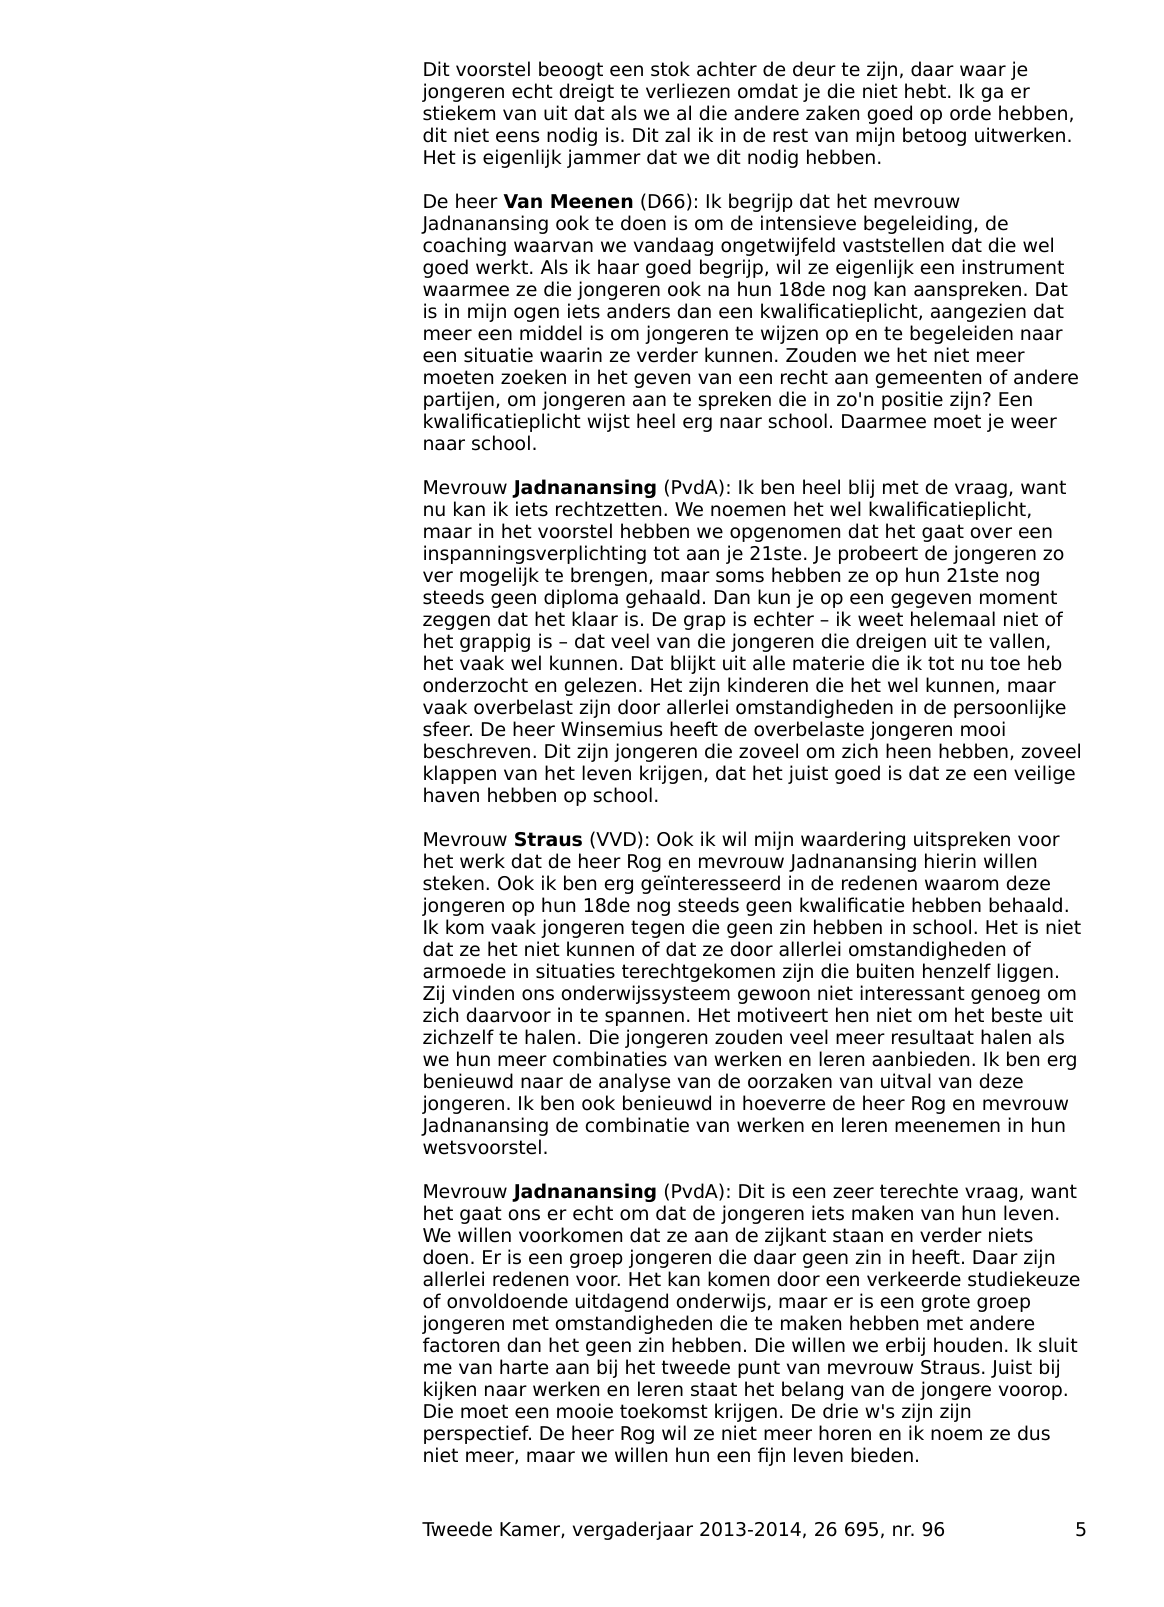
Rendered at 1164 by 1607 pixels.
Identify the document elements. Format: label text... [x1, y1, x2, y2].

text De heer Van Meenen (D66): Ik begrijp dat het mevrouw Jadnanansing ook te doen is om de intensieve begeleiding, de coaching waarvan we vandaag ongetwijfeld vaststellen dat die wel goed werkt. Als ik haar goed begrijp, wil ze eigenlijk een instrument waarmee ze die jongeren ook na hun 18de nog kan aanspreken. Dat is in mijn ogen iets anders dan een kwalificatieplicht, aangezien dat meer een middel is om jongeren te wijzen op en te begeleiden naar een situatie waarin ze verder kunnen. Zouden we het niet meer moeten zoeken in het geven van een recht aan gemeenten of andere partijen, om jongeren aan te spreken die in zo'n positie zijn? Een kwalificatieplicht wijst heel erg naar school. Daarmee moet je weer naar school. [422, 191, 1087, 455]
text Mevrouw Jadnanansing (PvdA): Ik ben heel blij met de vraag, want nu kan ik iets rechtzetten. We noemen het wel kwalificatieplicht, maar in het voorstel hebben we opgenomen dat het gaat over een inspanningsverplichting tot aan je 21ste. Je probeert de jongeren zo ver mogelijk te brengen, maar soms hebben ze op hun 21ste nog steeds geen diploma gehaald. Dan kun je op een gegeven moment zeggen dat het klaar is. De grap is echter – ik weet helemaal niet of het grappig is – dat veel van die jongeren die dreigen uit te vallen, het vaak wel kunnen. Dat blijkt uit alle materie die ik tot nu toe heb onderzocht en gelezen. Het zijn kinderen die het wel kunnen, maar vaak overbelast zijn door allerlei omstandigheden in de persoonlijke sfeer. De heer Winsemius heeft de overbelaste jongeren mooi beschreven. Dit zijn jongeren die zoveel om zich heen hebben, zoveel klappen van het leven krijgen, dat het juist goed is dat ze een veilige haven hebben op school. [422, 477, 1087, 807]
text Dit voorstel beoogt een stok achter de deur te zijn, daar waar je jongeren echt dreigt te verliezen omdat je die niet hebt. Ik ga er stiekem van uit dat als we al die andere zaken goed op orde hebben, dit niet eens nodig is. Dit zal ik in de rest van mijn betoog uitwerken. Het is eigenlijk jammer dat we dit nodig hebben. [422, 59, 1087, 169]
text Mevrouw Straus (VVD): Ook ik wil mijn waardering uitspreken voor het werk dat de heer Rog en mevrouw Jadnanansing hierin willen steken. Ook ik ben erg geïnteresseerd in de redenen waarom deze jongeren op hun 18de nog steeds geen kwalificatie hebben behaald. Ik kom vaak jongeren tegen die geen zin hebben in school. Het is niet dat ze het niet kunnen of dat ze door allerlei omstandigheden of armoede in situaties terechtgekomen zijn die buiten henzelf liggen. Zij vinden ons onderwijssysteem gewoon niet interessant genoeg om zich daarvoor in te spannen. Het motiveert hen niet om het beste uit zichzelf te halen. Die jongeren zouden veel meer resultaat halen als we hun meer combinaties van werken en leren aanbieden. Ik ben erg benieuwd naar de analyse van de oorzaken van uitval van deze jongeren. Ik ben ook benieuwd in hoeverre de heer Rog en mevrouw Jadnanansing de combinatie van werken en leren meenemen in hun wetsvoorstel. [422, 829, 1087, 1159]
text Mevrouw Jadnanansing (PvdA): Dit is een zeer terechte vraag, want het gaat ons er echt om dat de jongeren iets maken van hun leven. We willen voorkomen dat ze aan de zijkant staan en verder niets doen. Er is een groep jongeren die daar geen zin in heeft. Daar zijn allerlei redenen voor. Het kan komen door een verkeerde studiekeuze of onvoldoende uitdagend onderwijs, maar er is een grote groep jongeren met omstandigheden die te maken hebben met andere factoren dan het geen zin hebben. Die willen we erbij houden. Ik sluit me van harte aan bij het tweede punt van mevrouw Straus. Juist bij kijken naar werken en leren staat het belang van de jongere voorop. Die moet een mooie toekomst krijgen. De drie w's zijn zijn perspectief. De heer Rog wil ze niet meer horen en ik noem ze dus niet meer, maar we willen hun een fijn leven bieden. [422, 1181, 1087, 1467]
